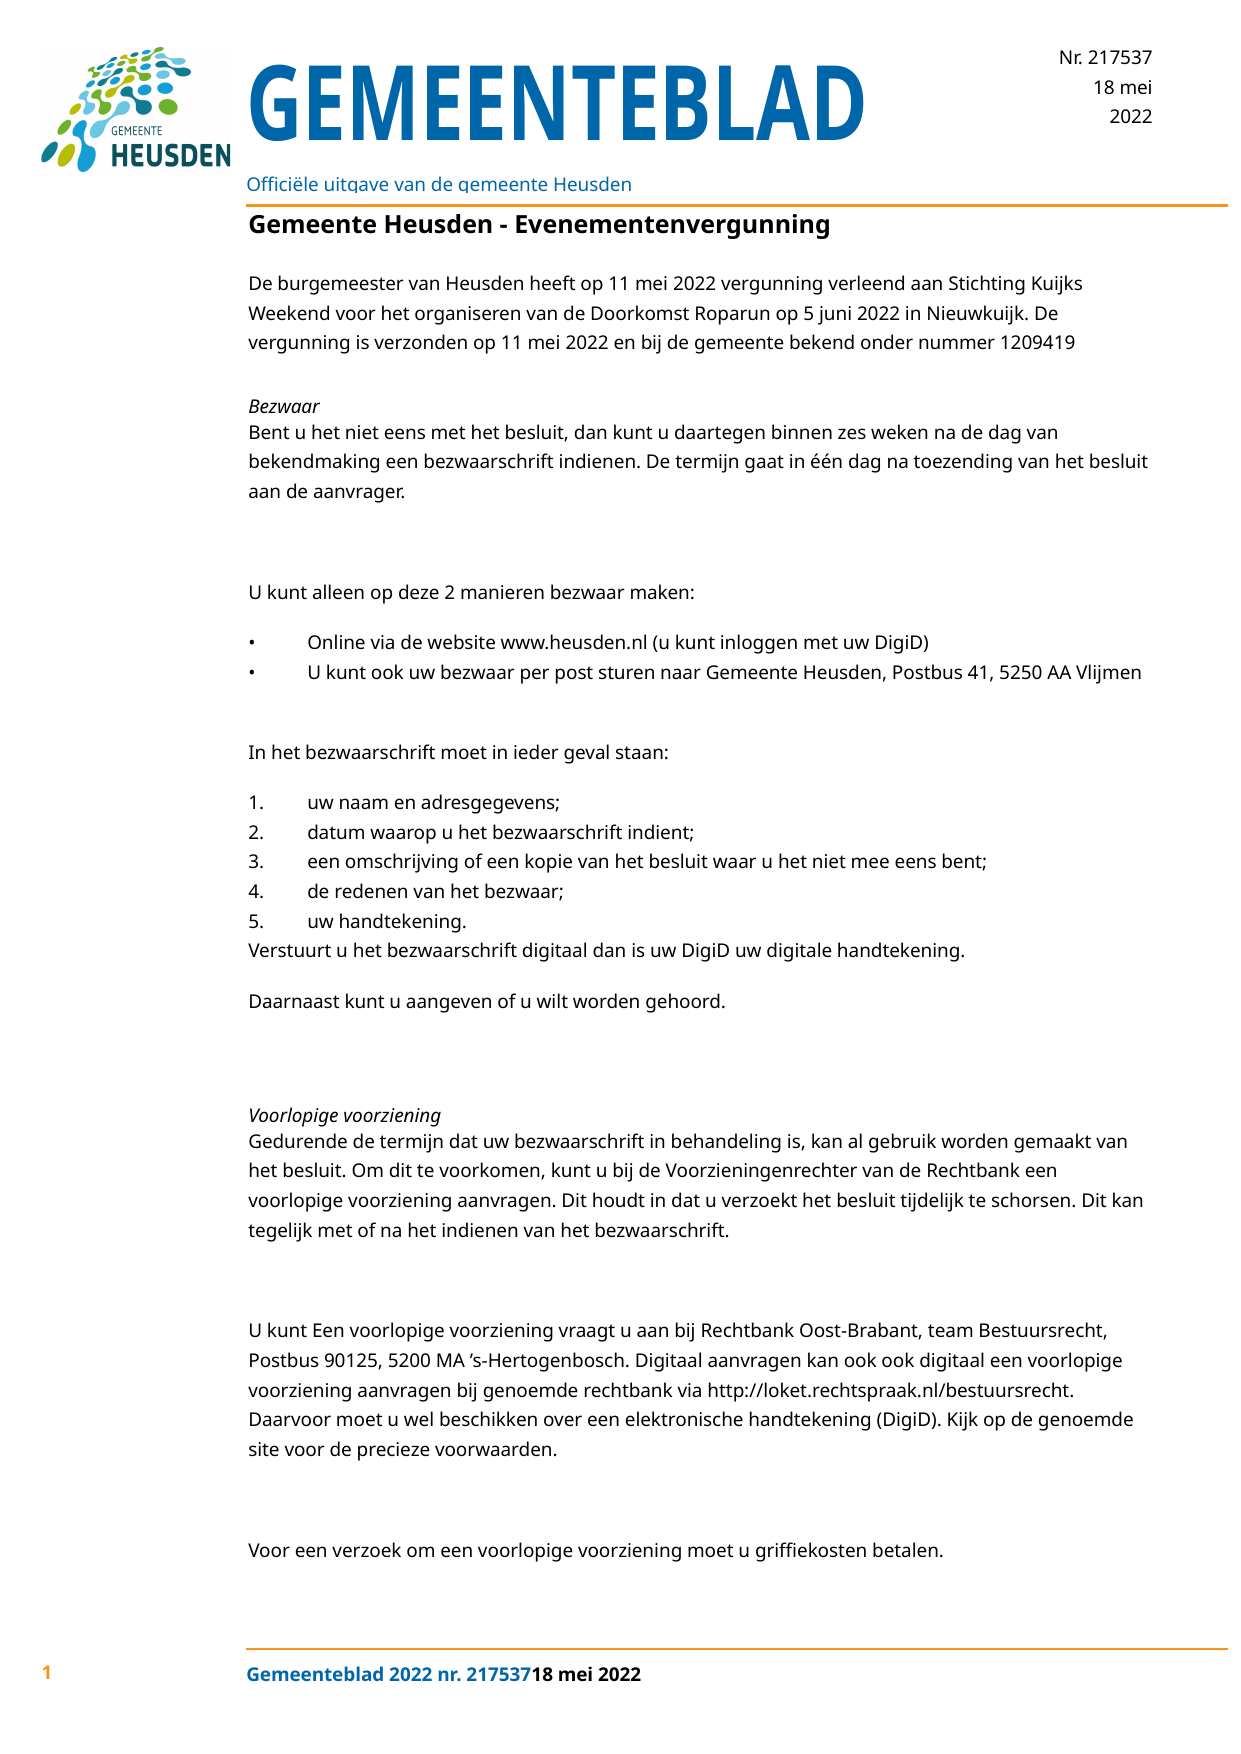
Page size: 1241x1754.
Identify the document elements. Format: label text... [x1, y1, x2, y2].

list Online via de website www.heusden.nl (u kunt inloggen met uw DigiD) [248, 629, 1152, 655]
text Gemeente Heusden - Evenementenvergunning [248, 207, 1152, 241]
text U kunt alleen op deze 2 manieren bezwaar maken: [248, 579, 1152, 605]
text Verstuurt u het bezwaarschrift digitaal dan is uw DigiD uw digitale handtekening. [248, 937, 1152, 963]
text Bent u het niet eens met het besluit, dan kunt u daartegen binnen zes weken na de dag van bekendmaking een bezwaarschrift indienen. De termijn gaat in één dag na toezending van het besluit aan de aanvrager. [248, 419, 1152, 504]
list de redenen van het bezwaar; [248, 878, 1152, 904]
list uw naam en adresgegevens; [248, 789, 1152, 815]
text Voorlopige voorziening [248, 1102, 1152, 1128]
text Bezwaar [248, 393, 1152, 419]
list uw handtekening. [248, 908, 1152, 934]
list een omschrijving of een kopie van het besluit waar u het niet mee eens bent; [248, 849, 1152, 874]
text Voor een verzoek om een voorlopige voorziening moet u griffiekosten betalen. [248, 1537, 1152, 1562]
text U kunt Een voorlopige voorziening vraagt u aan bij Rechtbank Oost-Brabant, team Bestuursrecht, Postbus 90125, 5200 MA ’s-Hertogenbosch. Digitaal aanvragen kan ook ook digitaal een voorlopige voorziening aanvragen bij genoemde rechtbank via http://loket.rechtspraak.nl/bestuursrecht. Daarvoor moet u wel beschikken over een elektronische handtekening (DigiD). Kijk op de genoemde site voor de precieze voorwaarden. [248, 1318, 1152, 1462]
list U kunt ook uw bezwaar per post sturen naar Gemeente Heusden, Postbus 41, 5250 AA Vlijmen [248, 659, 1152, 685]
text In het bezwaarschrift moet in ieder geval staan: [248, 739, 1152, 765]
text Gedurende de termijn dat uw bezwaarschrift in behandeling is, kan al gebruik worden gemaakt van het besluit. Om dit te voorkomen, kunt u bij de Voorzieningenrechter van de Rechtbank een voorlopige voorziening aanvragen. Dit houdt in dat u verzoekt het besluit tijdelijk te schorsen. Dit kan tegelijk met of na het indienen van het bezwaarschrift. [248, 1128, 1152, 1242]
list datum waarop u het bezwaarschrift indient; [248, 819, 1152, 845]
picture [41, 47, 231, 172]
text Daarnaast kunt u aangeven of u wilt worden gehoord. [248, 988, 1152, 1014]
text De burgemeester van Heusden heeft op 11 mei 2022 vergunning verleend aan Stichting Kuijks Weekend voor het organiseren van de Doorkomst Roparun op 5 juni 2022 in Nieuwkuijk. De vergunning is verzonden op 11 mei 2022 en bij de gemeente bekend onder nummer 1209419 [248, 270, 1152, 355]
